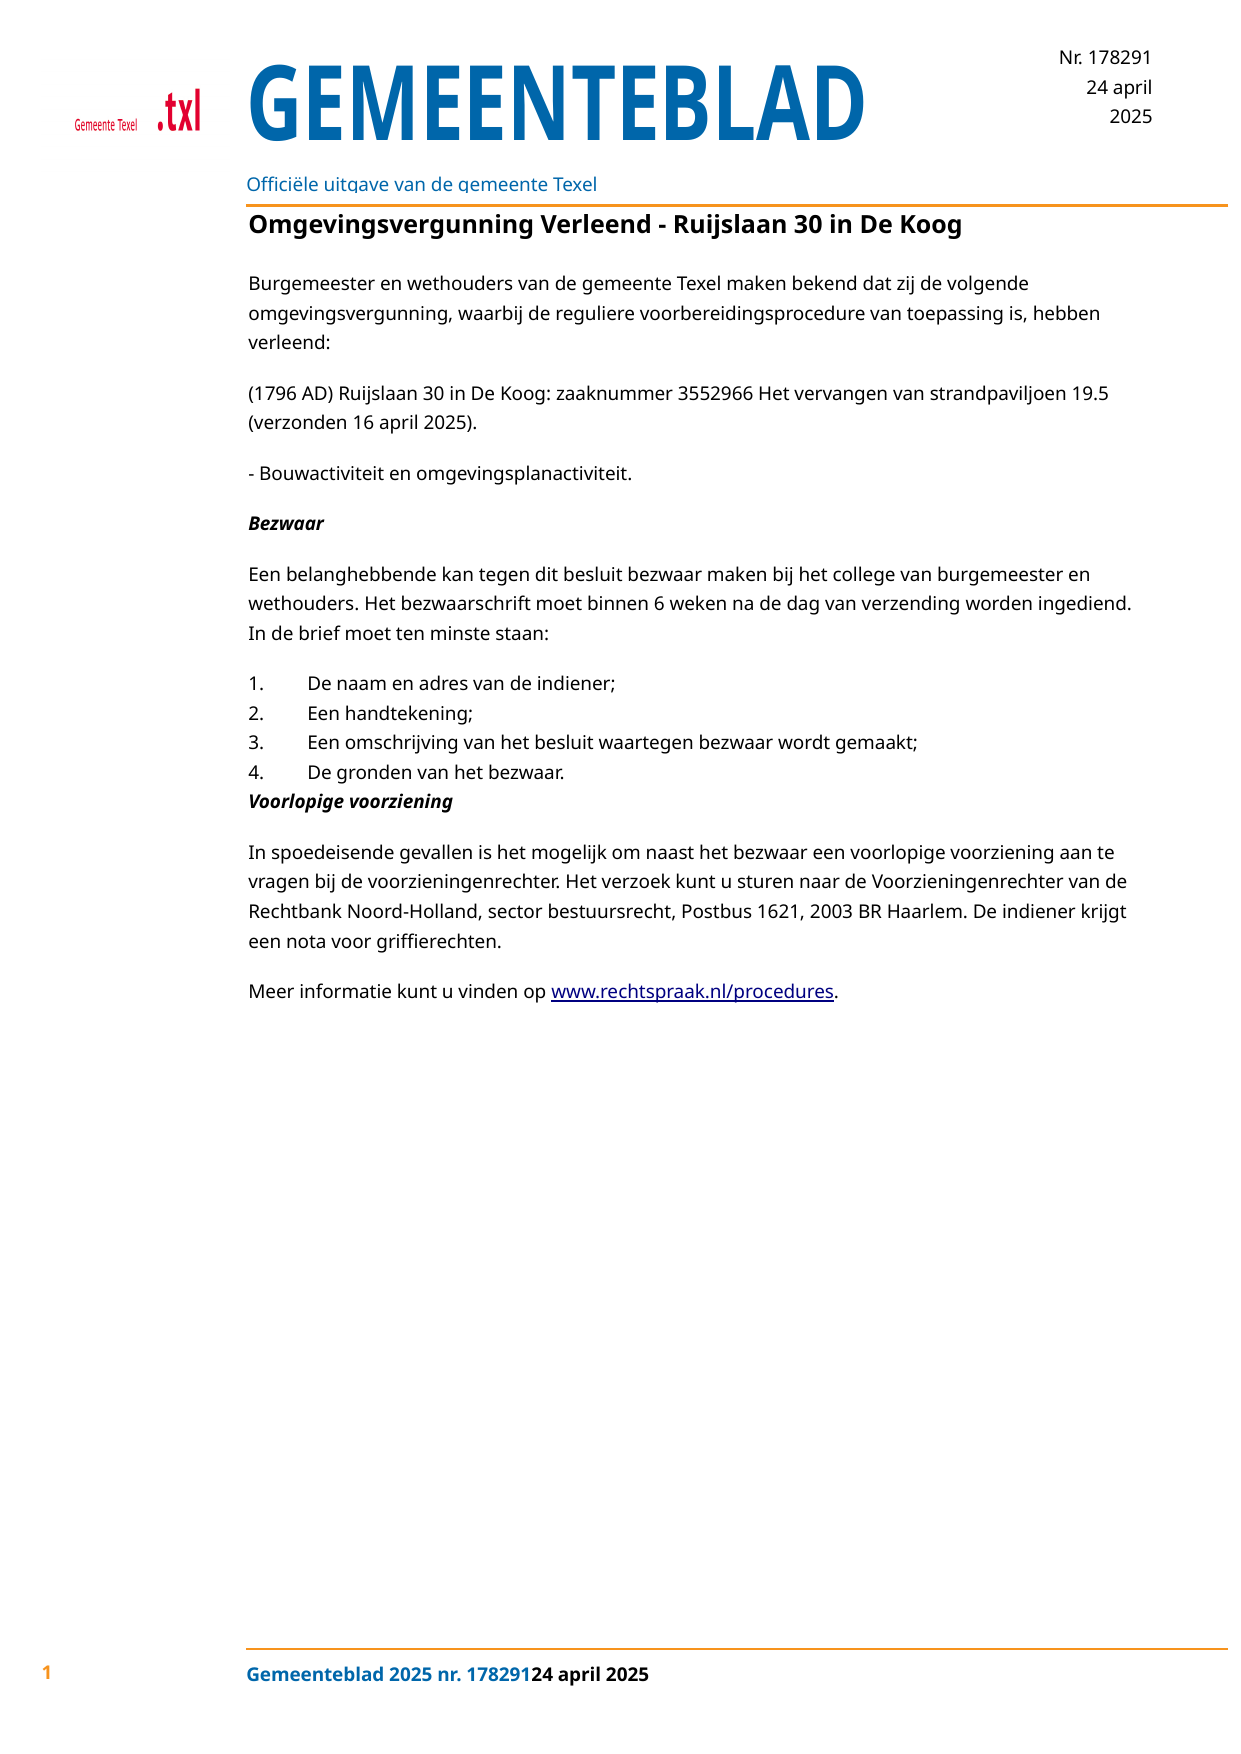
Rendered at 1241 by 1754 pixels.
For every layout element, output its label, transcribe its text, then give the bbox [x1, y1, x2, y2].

text Voorlopige voorziening [248, 789, 1152, 814]
text Bezwaar [248, 510, 1152, 536]
list De gronden van het bezwaar. [248, 759, 1152, 785]
picture [41, 47, 231, 172]
text In spoedeisende gevallen is het mogelijk om naast het bezwaar een voorlopige voorziening aan te vragen bij de voorzieningenrechter. Het verzoek kunt u sturen naar de Voorzieningenrechter van de Rechtbank Noord-Holland, sector bestuursrecht, Postbus 1621, 2003 BR Haarlem. De indiener krijgt een nota voor griffierechten. [248, 839, 1152, 953]
text Omgevingsvergunning Verleend - Ruijslaan 30 in De Koog [248, 207, 1152, 241]
list Een omschrijving van het besluit waartegen bezwaar wordt gemaakt; [248, 729, 1152, 755]
text Meer informatie kunt u vinden op www.rechtspraak.nl/procedures. [248, 978, 1152, 1004]
text (1796 AD) Ruijslaan 30 in De Koog: zaaknummer 3552966 Het vervangen van strandpaviljoen 19.5 (verzonden 16 april 2025). [248, 380, 1152, 435]
text - Bouwactiviteit en omgevingsplanactiviteit. [248, 460, 1152, 486]
list Een handtekening; [248, 700, 1152, 726]
text Burgemeester en wethouders van de gemeente Texel maken bekend dat zij de volgende omgevingsvergunning, waarbij de reguliere voorbereidingsprocedure van toepassing is, hebben verleend: [248, 270, 1152, 355]
text Een belanghebbende kan tegen dit besluit bezwaar maken bij het college van burgemeester en wethouders. Het bezwaarschrift moet binnen 6 weken na de dag van verzending worden ingediend. In de brief moet ten minste staan: [248, 561, 1152, 646]
list De naam en adres van de indiener; [248, 670, 1152, 696]
